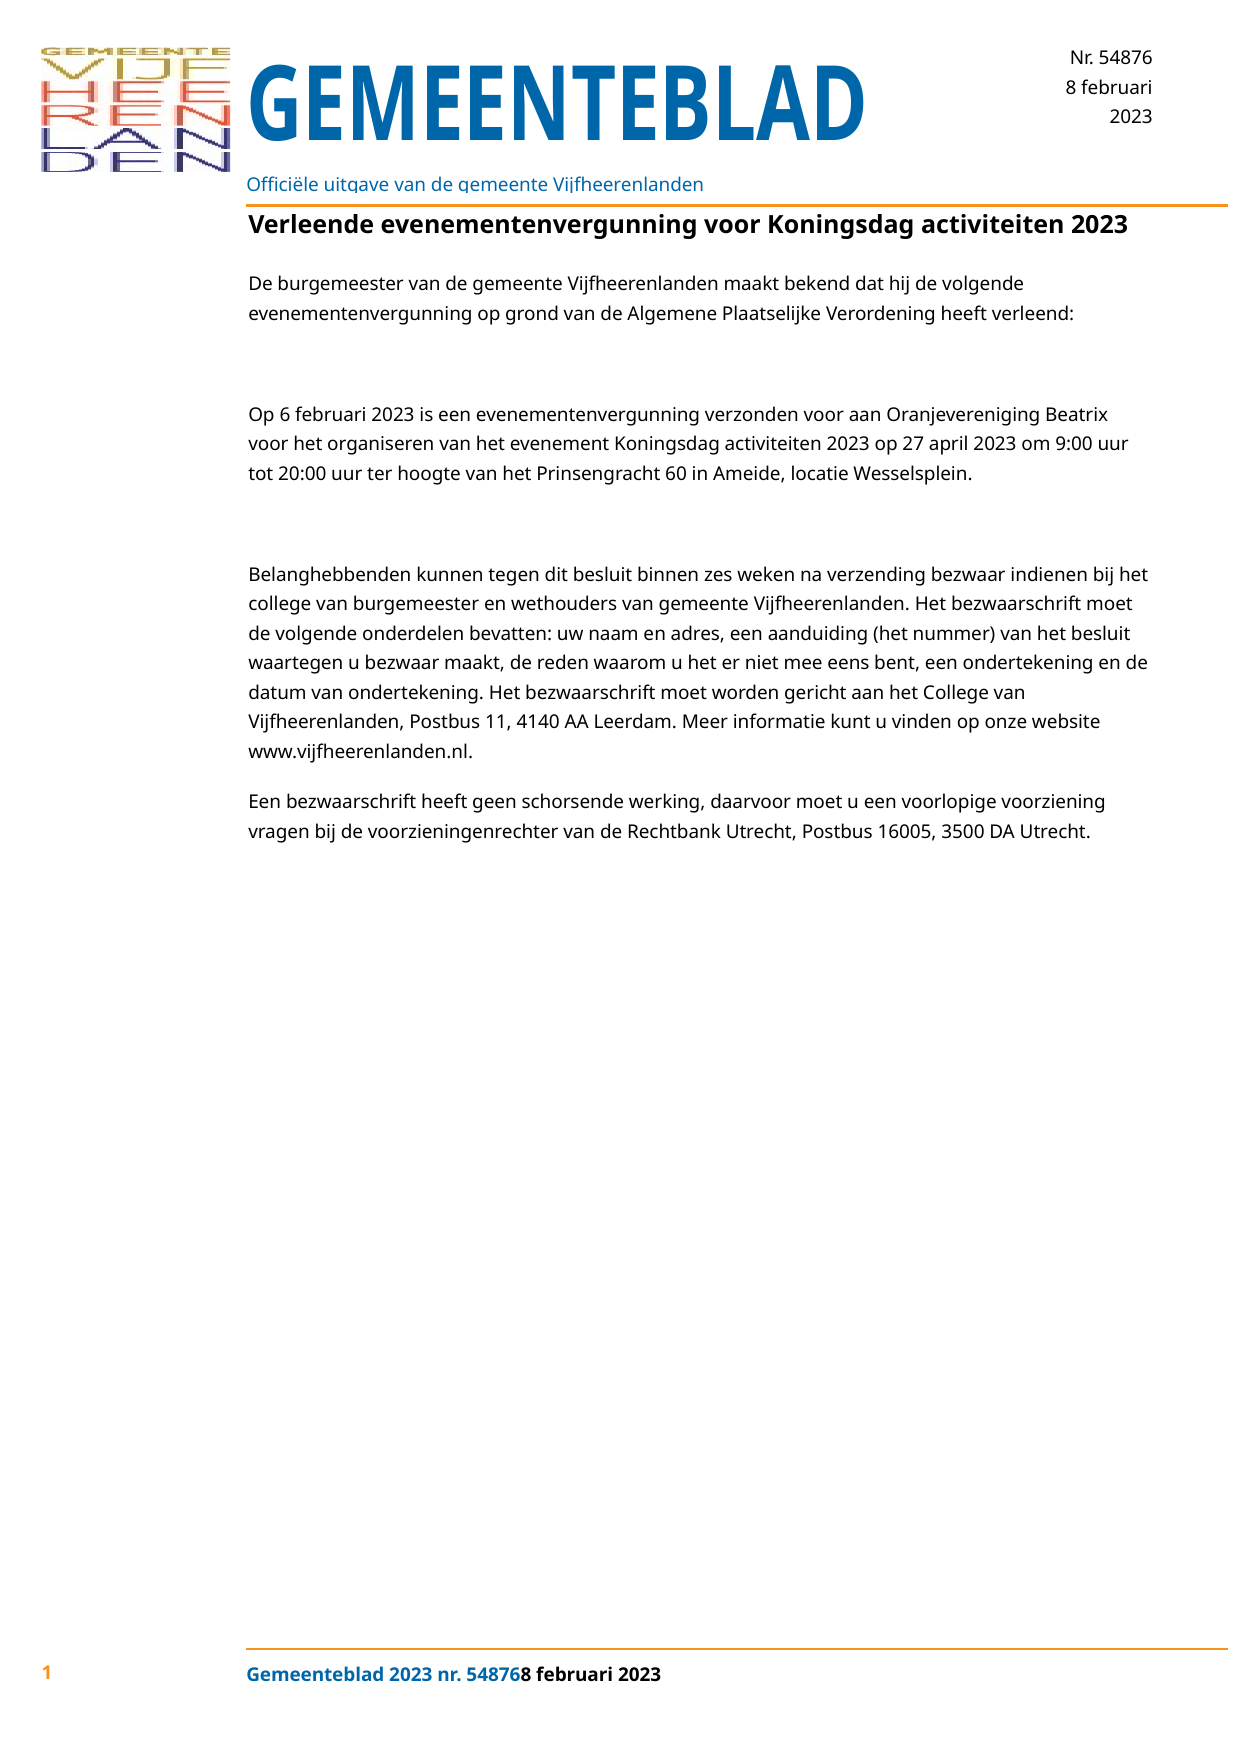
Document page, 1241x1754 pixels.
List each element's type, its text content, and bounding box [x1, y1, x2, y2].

text Belanghebbenden kunnen tegen dit besluit binnen zes weken na verzending bezwaar indienen bij het college van burgemeester en wethouders van gemeente Vijfheerenlanden. Het bezwaarschrift moet de volgende onderdelen bevatten: uw naam en adres, een aanduiding (het nummer) van het besluit waartegen u bezwaar maakt, de reden waarom u het er niet mee eens bent, een ondertekening en de datum van ondertekening. Het bezwaarschrift moet worden gericht aan het College van Vijfheerenlanden, Postbus 11, 4140 AA Leerdam. Meer informatie kunt u vinden op onze website www.vijfheerenlanden.nl. [248, 561, 1152, 764]
text Een bezwaarschrift heeft geen schorsende werking, daarvoor moet u een voorlopige voorziening vragen bij de voorzieningenrechter van de Rechtbank Utrecht, Postbus 16005, 3500 DA Utrecht. [248, 789, 1152, 844]
text Op 6 februari 2023 is een evenementenvergunning verzonden voor aan Oranjevereniging Beatrix voor het organiseren van het evenement Koningsdag activiteiten 2023 op 27 april 2023 om 9:00 uur tot 20:00 uur ter hoogte van het Prinsengracht 60 in Ameide, locatie Wesselsplein. [248, 401, 1152, 486]
picture [41, 47, 231, 172]
text De burgemeester van de gemeente Vijfheerenlanden maakt bekend dat hij de volgende evenementenvergunning op grond van de Algemene Plaatselijke Verordening heeft verleend: [248, 270, 1152, 326]
text Verleende evenementenvergunning voor Koningsdag activiteiten 2023 [248, 207, 1152, 241]
